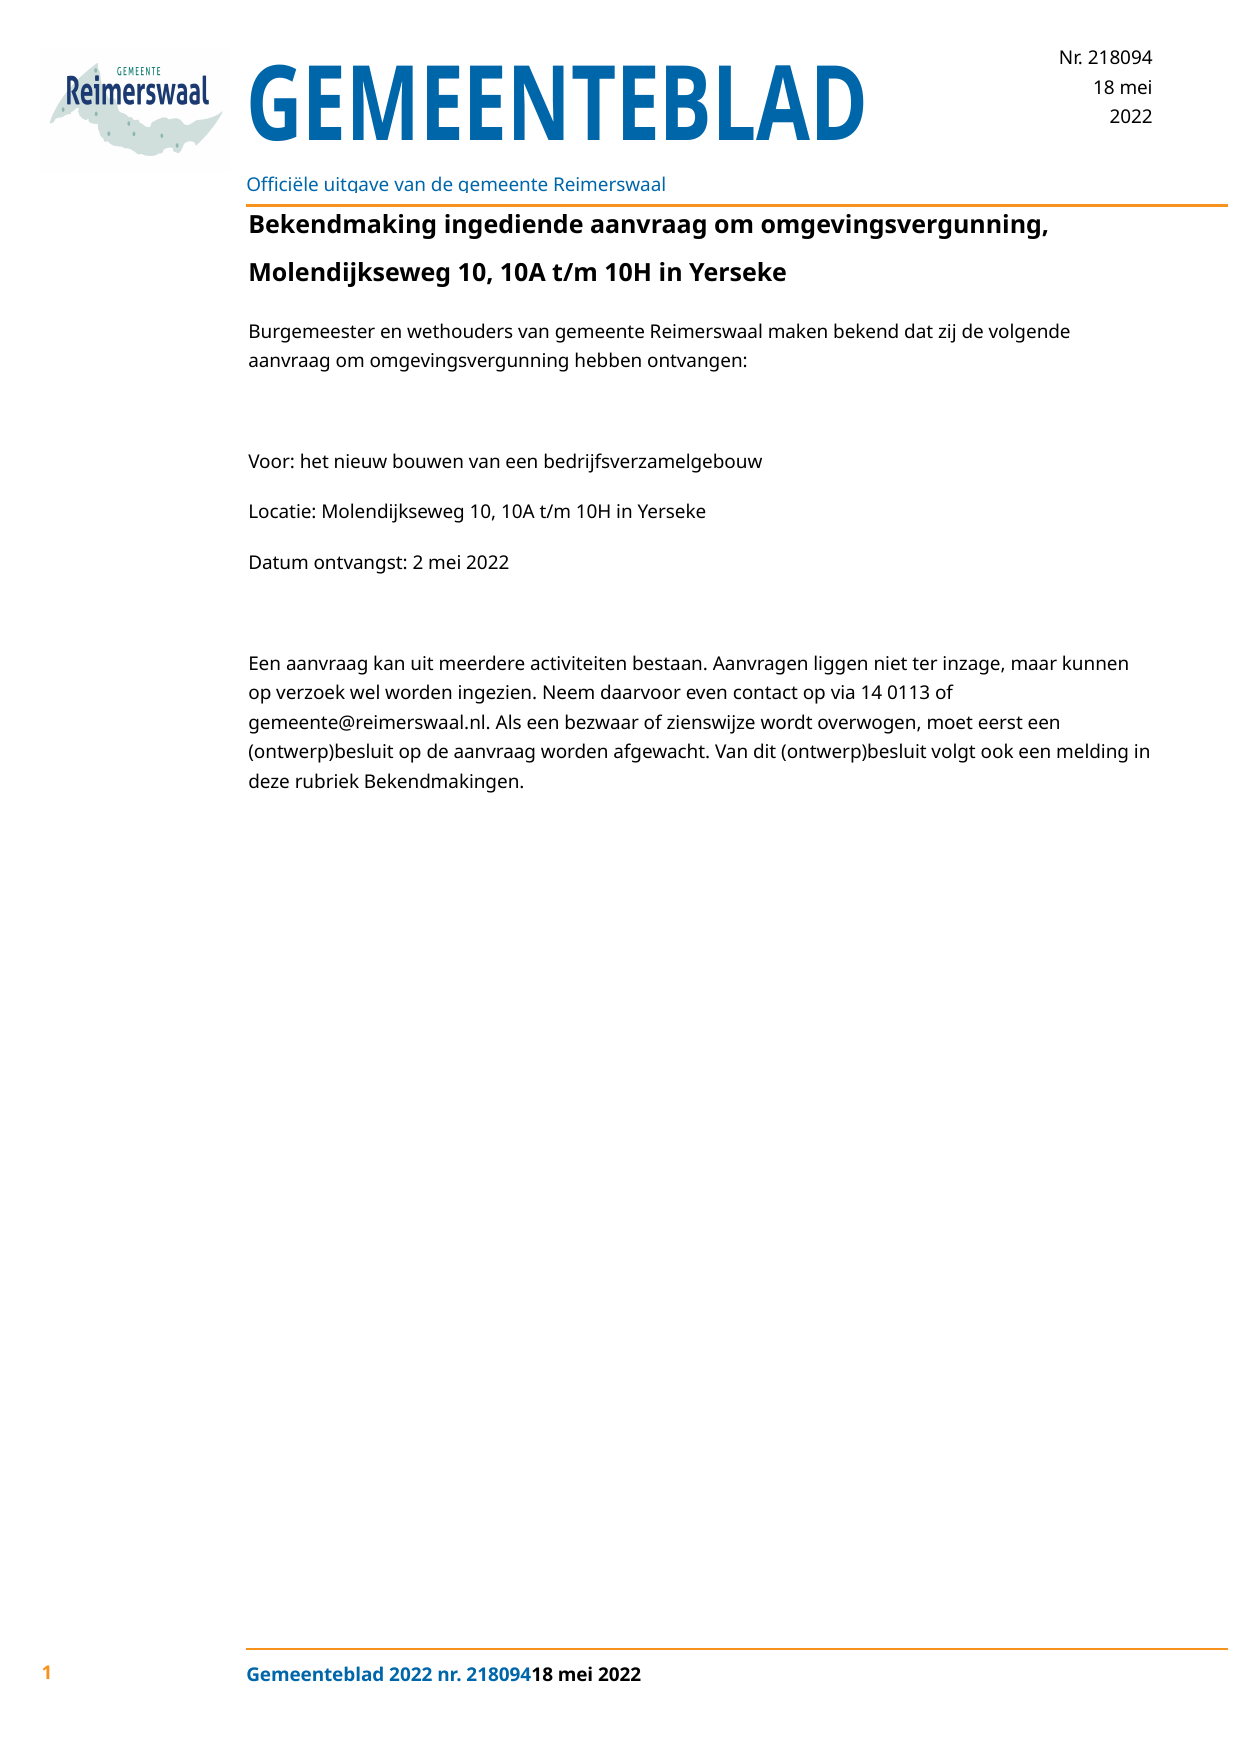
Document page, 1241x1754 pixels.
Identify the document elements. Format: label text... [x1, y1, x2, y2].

text Burgemeester en wethouders van gemeente Reimerswaal maken bekend dat zij de volgende aanvraag om omgevingsvergunning hebben ontvangen: [248, 318, 1152, 373]
picture [41, 47, 231, 172]
text Datum ontvangst: 2 mei 2022 [248, 549, 1152, 575]
text Locatie: Molendijkseweg 10, 10A t/m 10H in Yerseke [248, 499, 1152, 524]
text Voor: het nieuw bouwen van een bedrijfsverzamelgebouw [248, 448, 1152, 474]
text Bekendmaking ingediende aanvraag om omgevingsvergunning, Molendijkseweg 10, 10A t/m 10H in Yerseke [248, 207, 1152, 288]
text Een aanvraag kan uit meerdere activiteiten bestaan. Aanvragen liggen niet ter inzage, maar kunnen op verzoek wel worden ingezien. Neem daarvoor even contact op via 14 0113 of gemeente@reimerswaal.nl. Als een bezwaar of zienswijze wordt overwogen, moet eerst een (ontwerp)besluit op de aanvraag worden afgewacht. Van dit (ontwerp)besluit volgt ook een melding in deze rubriek Bekendmakingen. [248, 650, 1152, 794]
